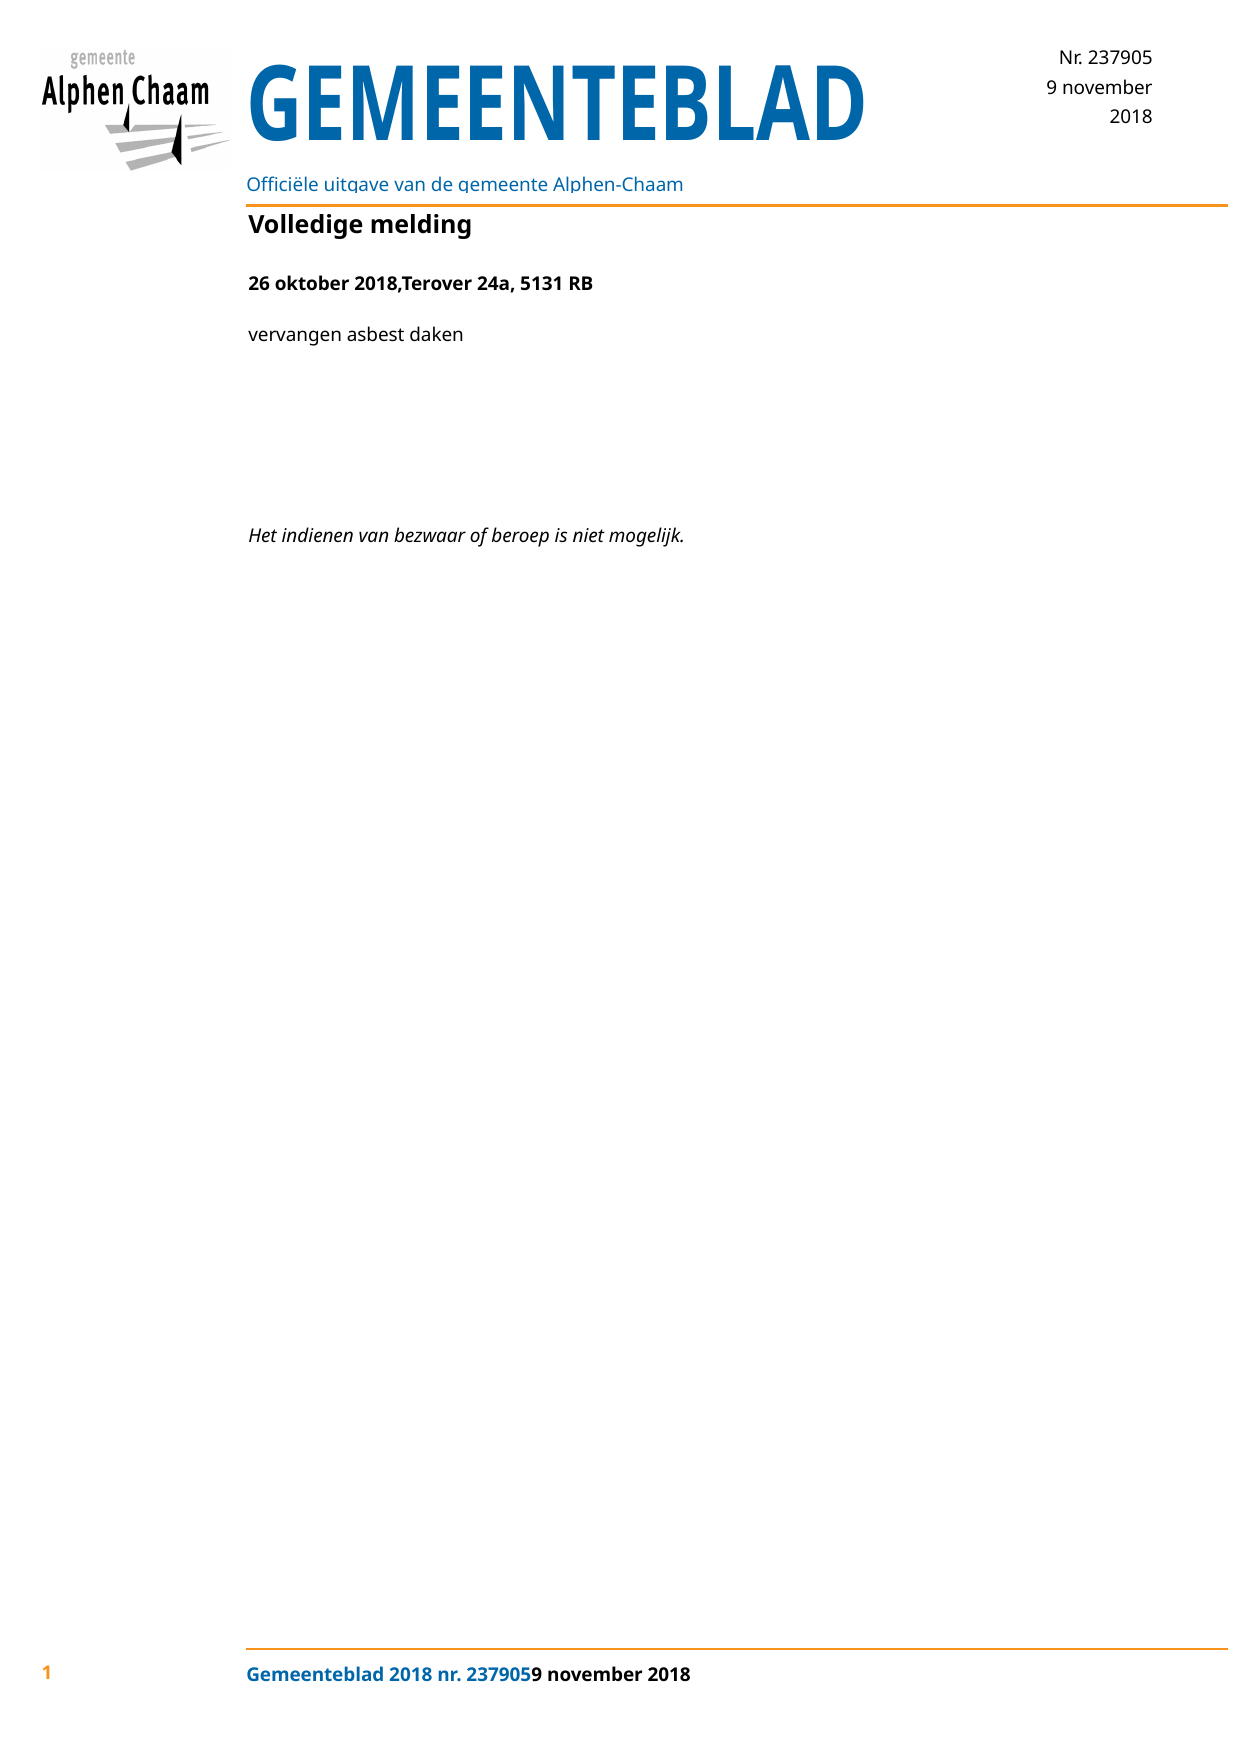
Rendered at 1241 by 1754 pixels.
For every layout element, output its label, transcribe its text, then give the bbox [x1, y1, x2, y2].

text vervangen asbest daken [248, 321, 1152, 346]
picture [41, 47, 231, 172]
text Het indienen van bezwaar of beroep is niet mogelijk. [248, 522, 1152, 548]
text Volledige melding [248, 207, 1152, 241]
text 26 oktober 2018,Terover 24a, 5131 RB [248, 270, 1152, 296]
